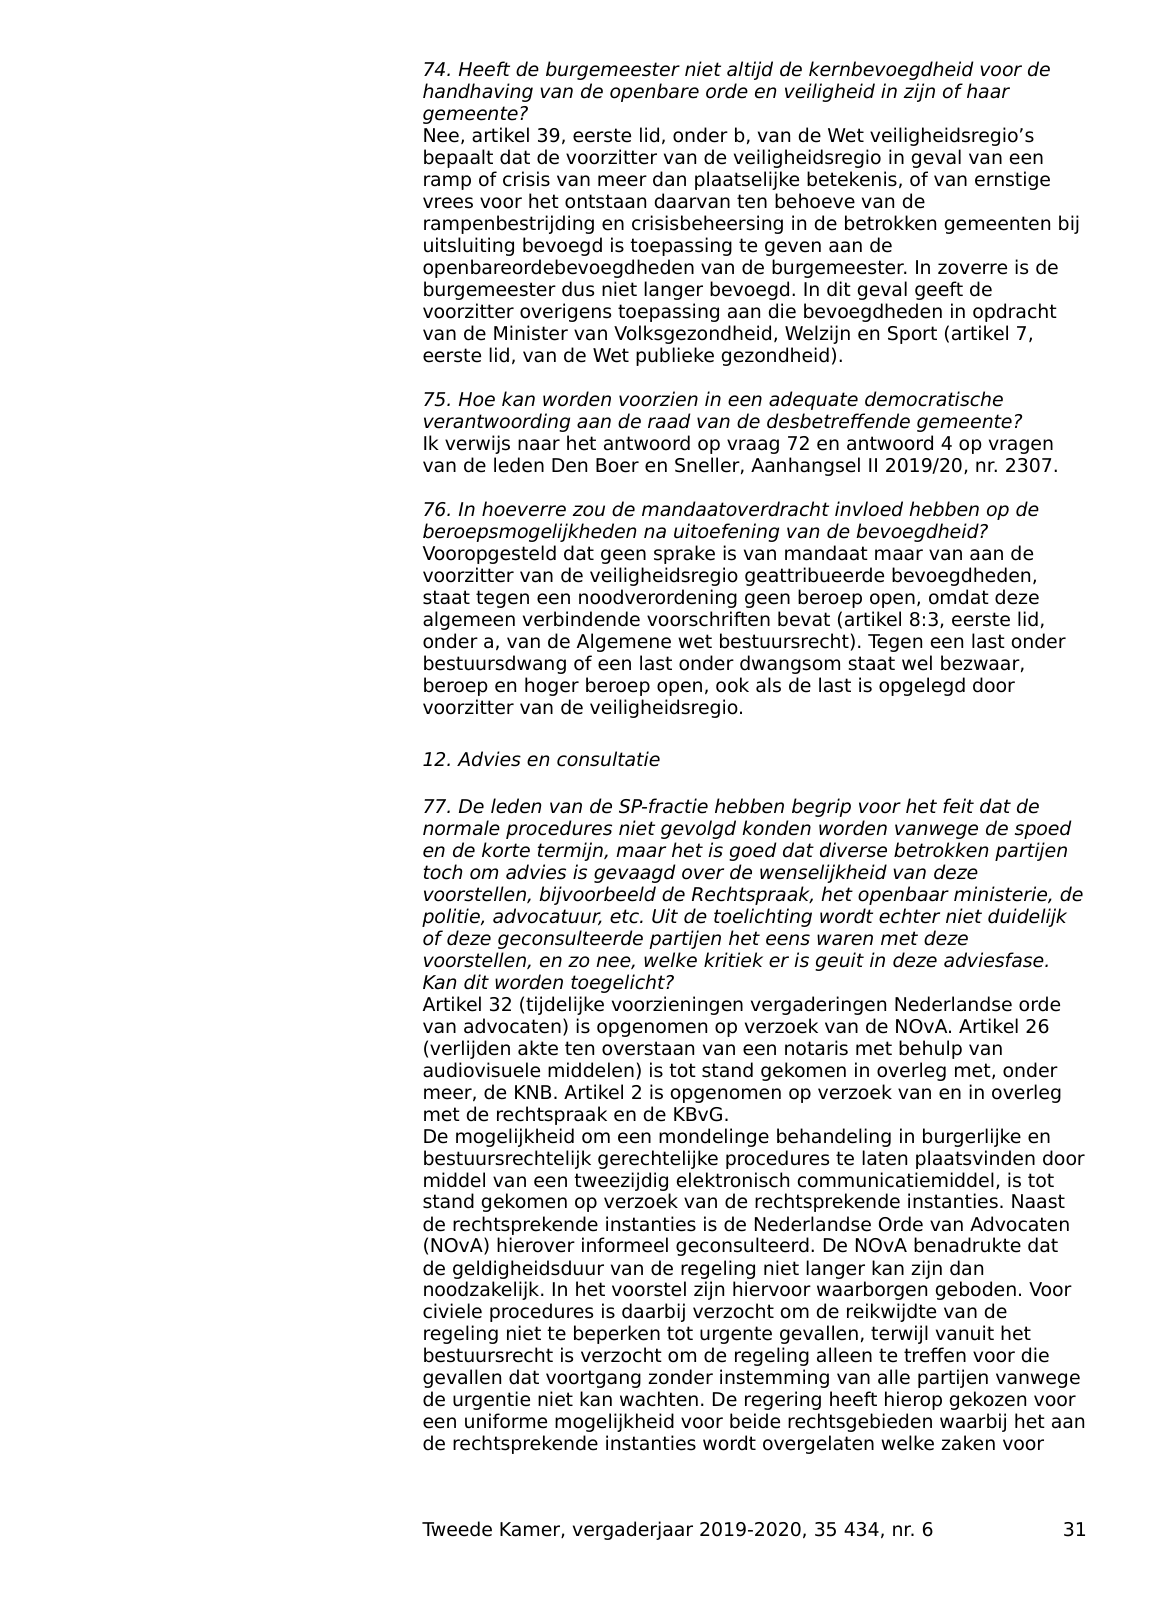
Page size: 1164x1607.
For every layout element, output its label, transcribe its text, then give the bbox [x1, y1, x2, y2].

text 76. In hoeverre zou de mandaatoverdracht invloed hebben op de beroepsmogelijkheden na uitoefening van de bevoegdheid? [422, 499, 1087, 543]
text 75. Hoe kan worden voorzien in een adequate democratische verantwoording aan de raad van de desbetreffende gemeente? [422, 389, 1087, 433]
text Ik verwijs naar het antwoord op vraag 72 en antwoord 4 op vragen van de leden Den Boer en Sneller, Aanhangsel II 2019/20, nr. 2307. [422, 433, 1087, 477]
text Nee, artikel 39, eerste lid, onder b, van de Wet veiligheidsregio’s bepaalt dat de voorzitter van de veiligheidsregio in geval van een ramp of crisis van meer dan plaatselijke betekenis, of van ernstige vrees voor het ontstaan daarvan ten behoeve van de rampenbestrijding en crisisbeheersing in de betrokken gemeenten bij uitsluiting bevoegd is toepassing te geven aan de openbareordebevoegdheden van de burgemeester. In zoverre is de burgemeester dus niet langer bevoegd. In dit geval geeft de voorzitter overigens toepassing aan die bevoegdheden in opdracht van de Minister van Volksgezondheid, Welzijn en Sport (artikel 7, eerste lid, van de Wet publieke gezondheid). [422, 125, 1087, 367]
text Artikel 32 (tijdelijke voorzieningen vergaderingen Nederlandse orde van advocaten) is opgenomen op verzoek van de NOvA. Artikel 26 (verlijden akte ten overstaan van een notaris met behulp van audiovisuele middelen) is tot stand gekomen in overleg met, onder meer, de KNB. Artikel 2 is opgenomen op verzoek van en in overleg met de rechtspraak en de KBvG. [422, 994, 1087, 1126]
text Vooropgesteld dat geen sprake is van mandaat maar van aan de voorzitter van de veiligheidsregio geattribueerde bevoegdheden, staat tegen een noodverordening geen beroep open, omdat deze algemeen verbindende voorschriften bevat (artikel 8:3, eerste lid, onder a, van de Algemene wet bestuursrecht). Tegen een last onder bestuursdwang of een last onder dwangsom staat wel bezwaar, beroep en hoger beroep open, ook als de last is opgelegd door voorzitter van de veiligheidsregio. [422, 543, 1087, 719]
text 74. Heeft de burgemeester niet altijd de kernbevoegdheid voor de handhaving van de openbare orde en veiligheid in zijn of haar gemeente? [422, 59, 1087, 125]
subtitle 12. Advies en consultatie [422, 749, 1087, 771]
text De mogelijkheid om een mondelinge behandeling in burgerlijke en bestuursrechtelijk gerechtelijke procedures te laten plaatsvinden door middel van een tweezijdig elektronisch communicatiemiddel, is tot stand gekomen op verzoek van de rechtsprekende instanties. Naast de rechtsprekende instanties is de Nederlandse Orde van Advocaten (NOvA) hierover informeel geconsulteerd. De NOvA benadrukte dat de geldigheidsduur van de regeling niet langer kan zijn dan noodzakelijk. In het voorstel zijn hiervoor waarborgen geboden. Voor civiele procedures is daarbij verzocht om de reikwijdte van de regeling niet te beperken tot urgente gevallen, terwijl vanuit het bestuursrecht is verzocht om de regeling alleen te treffen voor die gevallen dat voortgang zonder instemming van alle partijen vanwege de urgentie niet kan wachten. De regering heeft hierop gekozen voor een uniforme mogelijkheid voor beide rechtsgebieden waarbij het aan de rechtsprekende instanties wordt overgelaten welke zaken voor [422, 1126, 1087, 1455]
text 77. De leden van de SP-fractie hebben begrip voor het feit dat de normale procedures niet gevolgd konden worden vanwege de spoed en de korte termijn, maar het is goed dat diverse betrokken partijen toch om advies is gevaagd over de wenselijkheid van deze voorstellen, bijvoorbeeld de Rechtspraak, het openbaar ministerie, de politie, advocatuur, etc. Uit de toelichting wordt echter niet duidelijk of deze geconsulteerde partijen het eens waren met deze voorstellen, en zo nee, welke kritiek er is geuit in deze adviesfase. Kan dit worden toegelicht? [422, 796, 1087, 994]
